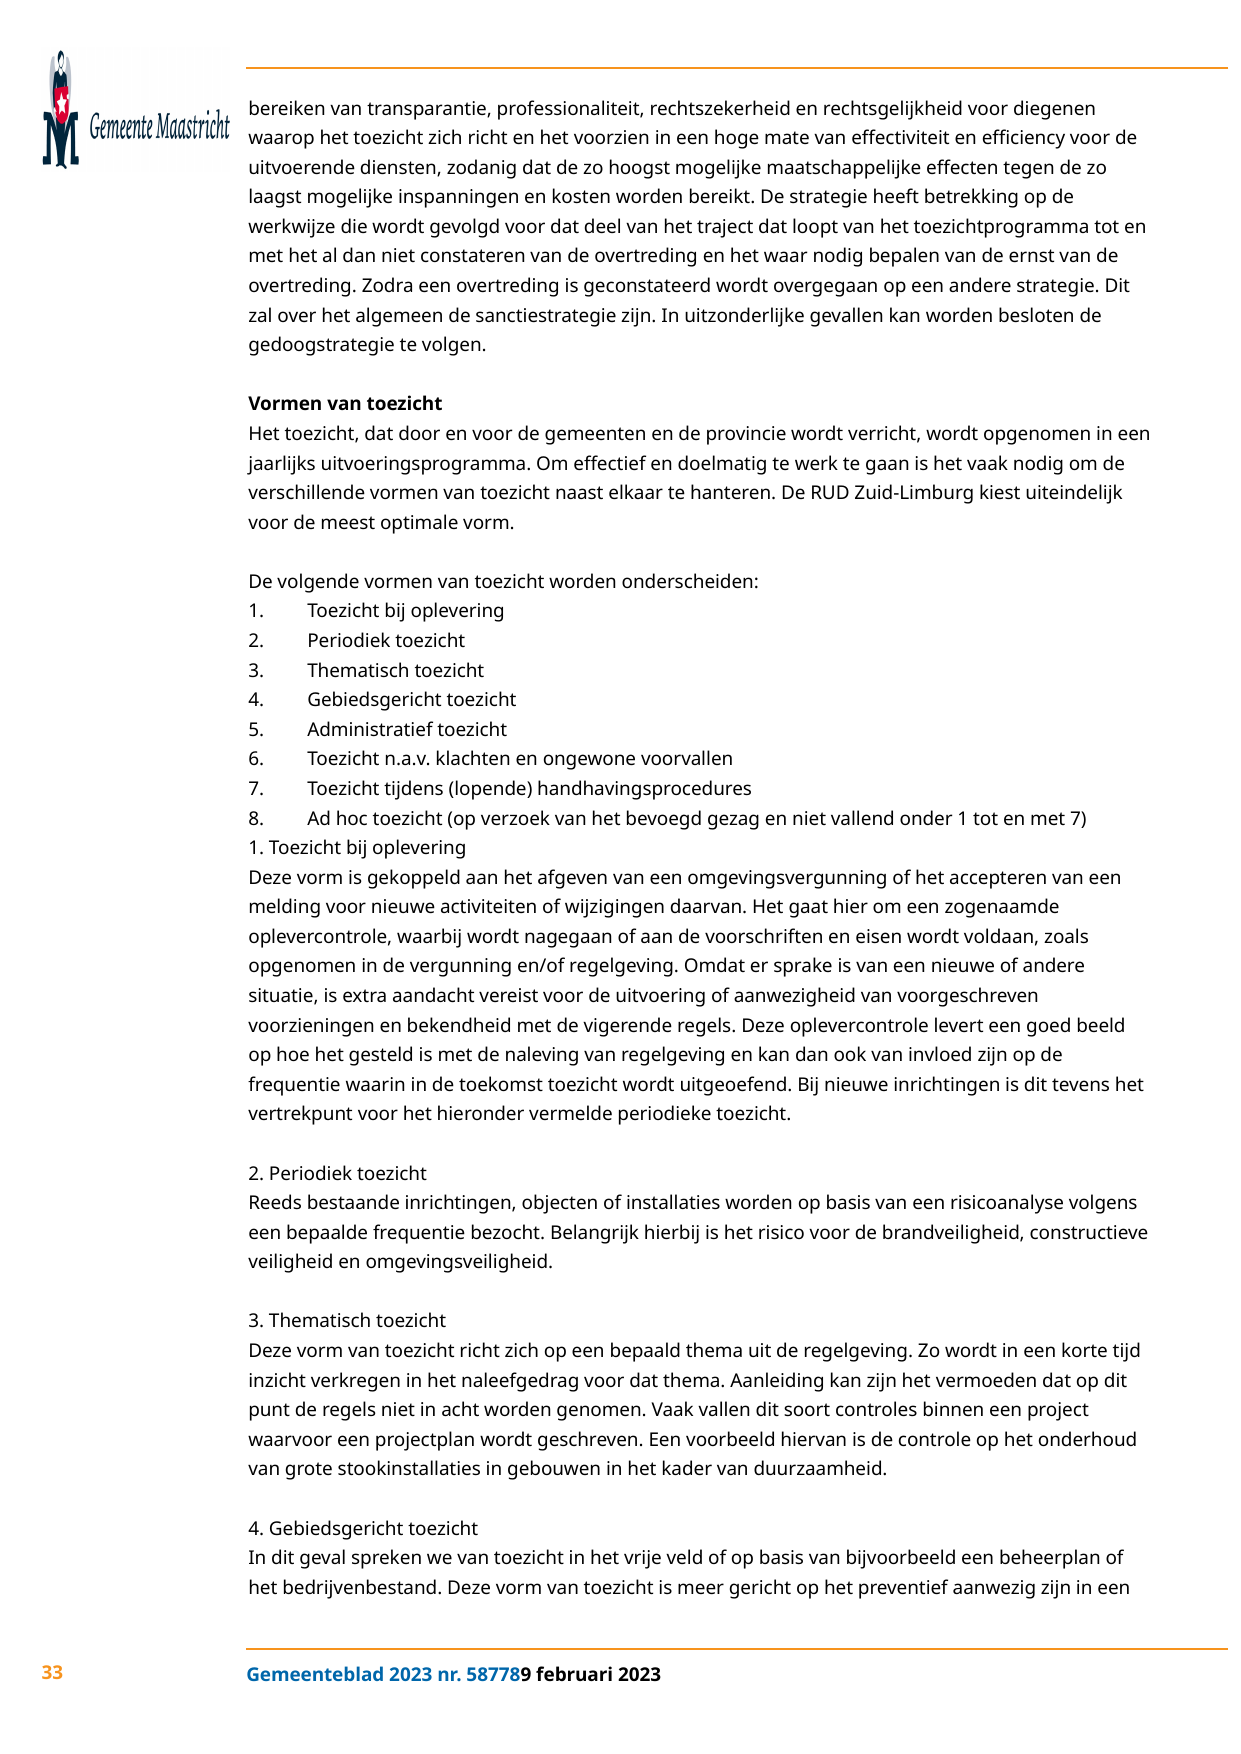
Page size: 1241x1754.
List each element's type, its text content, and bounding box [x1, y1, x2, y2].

list Toezicht bij oplevering [248, 598, 1152, 623]
list Thematisch toezicht [248, 657, 1152, 683]
text 3. Thematisch toezicht [248, 1308, 1152, 1333]
text Deze vorm is gekoppeld aan het afgeven van een omgevingsvergunning of het accepteren van een melding voor nieuwe activiteiten of wijzigingen daarvan. Het gaat hier om een zogenaamde oplevercontrole, waarbij wordt nagegaan of aan de voorschriften en eisen wordt voldaan, zoals opgenomen in de vergunning en/of regelgeving. Omdat er sprake is van een nieuwe of andere situatie, is extra aandacht vereist voor de uitvoering of aanwezigheid van voorgeschreven voorzieningen en bekendheid met de vigerende regels. Deze oplevercontrole levert een goed beeld op hoe het gesteld is met de naleving van regelgeving en kan dan ook van invloed zijn op de frequentie waarin in de toekomst toezicht wordt uitgeoefend. Bij nieuwe inrichtingen is dit tevens het vertrekpunt voor het hieronder vermelde periodieke toezicht. [248, 864, 1152, 1126]
list Gebiedsgericht toezicht [248, 686, 1152, 712]
text De volgende vormen van toezicht worden onderscheiden: [248, 568, 1152, 594]
text In dit geval spreken we van toezicht in het vrije veld of op basis van bijvoorbeeld een beheerplan of het bedrijvenbestand. Deze vorm van toezicht is meer gericht op het preventief aanwezig zijn in een [248, 1544, 1152, 1600]
list Toezicht n.a.v. klachten en ongewone voorvallen [248, 746, 1152, 771]
text Deze vorm van toezicht richt zich op een bepaald thema uit de regelgeving. Zo wordt in een korte tijd inzicht verkregen in het naleefgedrag voor dat thema. Aanleiding kan zijn het vermoeden dat op dit punt de regels niet in acht worden genomen. Vaak vallen dit soort controles binnen een project waarvoor een projectplan wordt geschreven. Een voorbeeld hiervan is de controle op het onderhoud van grote stookinstallaties in gebouwen in het kader van duurzaamheid. [248, 1337, 1152, 1481]
list Periodiek toezicht [248, 627, 1152, 653]
picture [41, 47, 231, 172]
text 1. Toezicht bij oplevering [248, 834, 1152, 860]
text 2. Periodiek toezicht [248, 1160, 1152, 1186]
text Reeds bestaande inrichtingen, objecten of installaties worden op basis van een risicoanalyse volgens een bepaalde frequentie bezocht. Belangrijk hierbij is het risico voor de brandveiligheid, constructieve veiligheid en omgevingsveiligheid. [248, 1189, 1152, 1274]
text Vormen van toezicht [248, 391, 1152, 416]
list Ad hoc toezicht (op verzoek van het bevoegd gezag en niet vallend onder 1 tot en met 7) [248, 805, 1152, 831]
text 4. Gebiedsgericht toezicht [248, 1515, 1152, 1541]
text Het toezicht, dat door en voor de gemeenten en de provincie wordt verricht, wordt opgenomen in een jaarlijks uitvoeringsprogramma. Om effectief en doelmatig te werk te gaan is het vaak nodig om de verschillende vormen van toezicht naast elkaar te hanteren. De RUD Zuid-Limburg kiest uiteindelijk voor de meest optimale vorm. [248, 420, 1152, 535]
list Administratief toezicht [248, 716, 1152, 742]
text bereiken van transparantie, professionaliteit, rechtszekerheid en rechtsgelijkheid voor diegenen waarop het toezicht zich richt en het voorzien in een hoge mate van effectiviteit en efficiency voor de uitvoerende diensten, zodanig dat de zo hoogst mogelijke maatschappelijke effecten tegen de zo laagst mogelijke inspanningen en kosten worden bereikt. De strategie heeft betrekking op de werkwijze die wordt gevolgd voor dat deel van het traject dat loopt van het toezichtprogramma tot en met het al dan niet constateren van de overtreding en het waar nodig bepalen van de ernst van de overtreding. Zodra een overtreding is geconstateerd wordt overgegaan op een andere strategie. Dit zal over het algemeen de sanctiestrategie zijn. In uitzonderlijke gevallen kan worden besloten de gedoogstrategie te volgen. [248, 95, 1152, 357]
list Toezicht tijdens (lopende) handhavingsprocedures [248, 775, 1152, 801]
